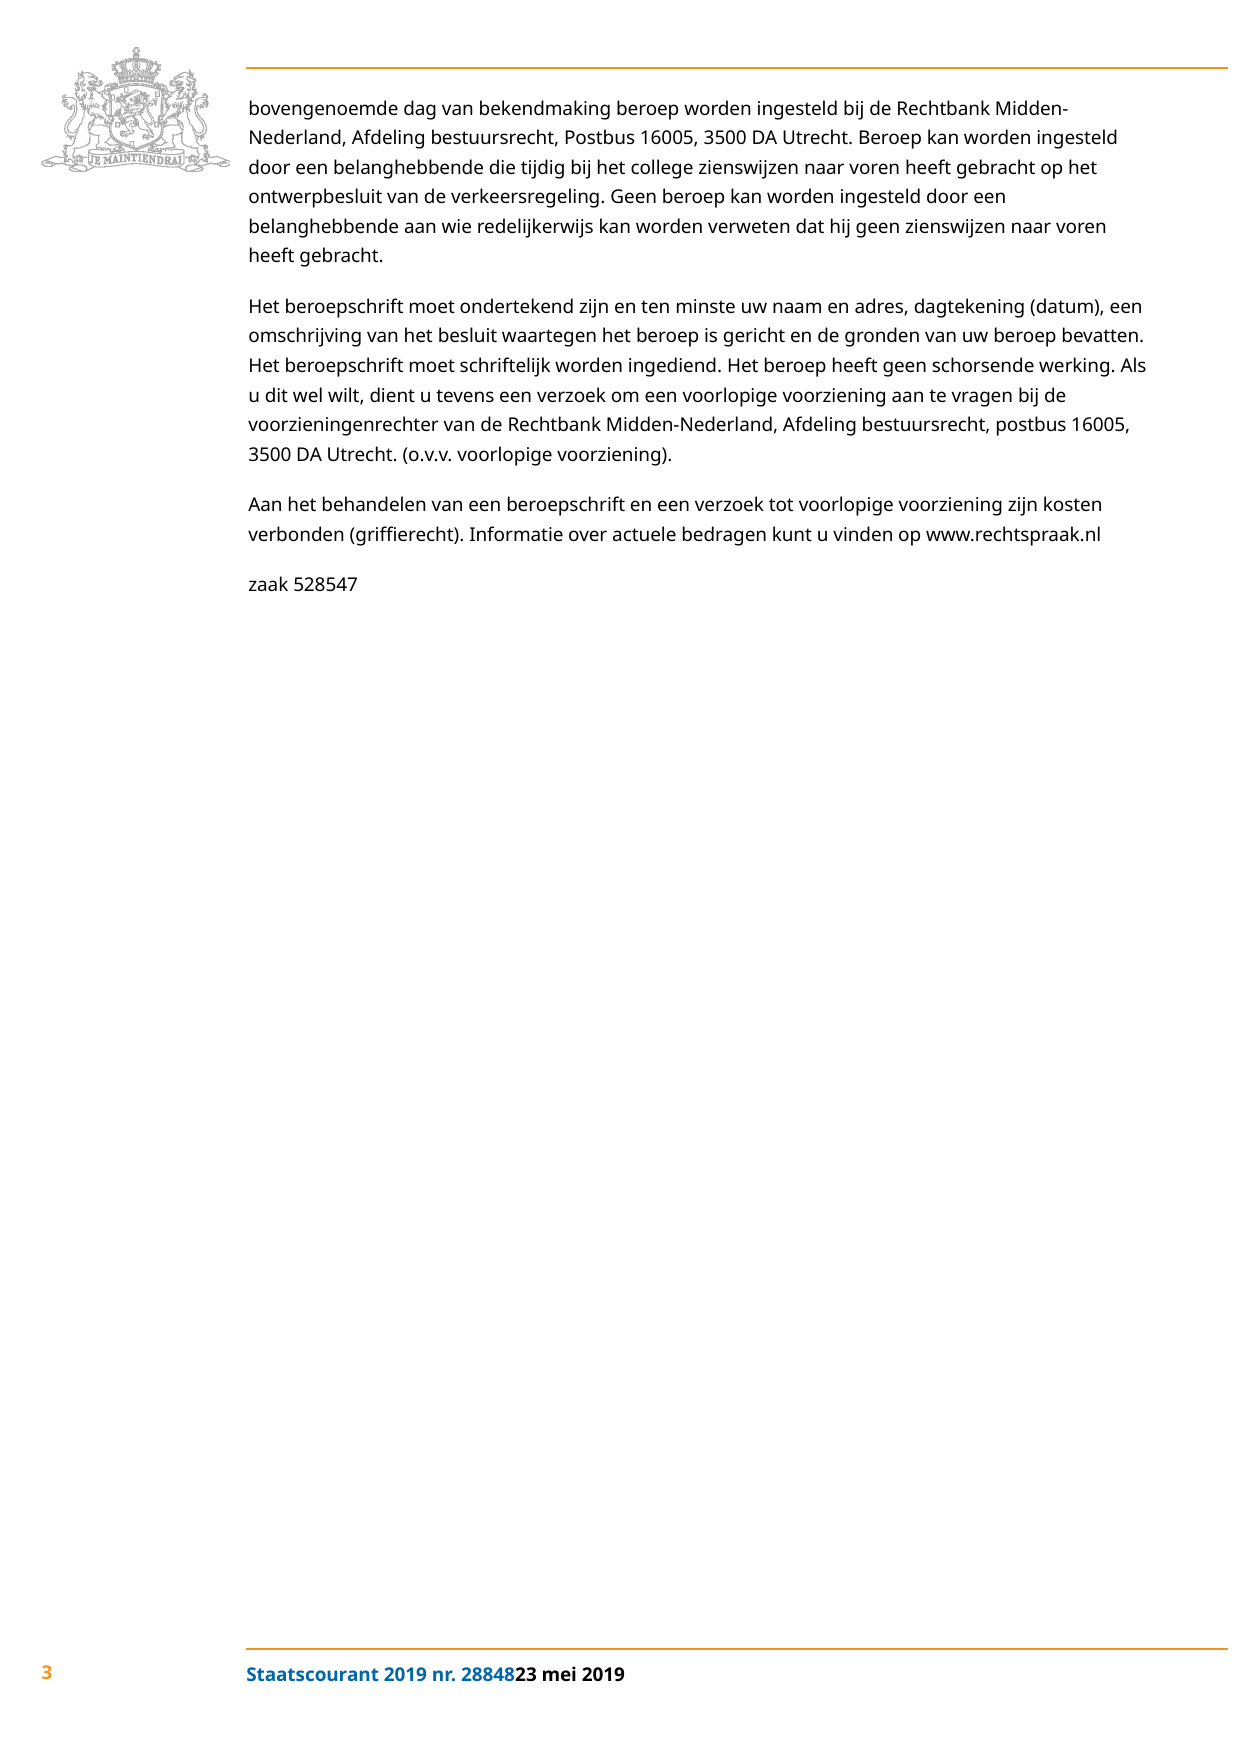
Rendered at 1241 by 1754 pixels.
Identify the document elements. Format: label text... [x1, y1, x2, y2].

text Aan het behandelen van een beroepschrift en een verzoek tot voorlopige voorziening zijn kosten verbonden (griffierecht). Informatie over actuele bedragen kunt u vinden op www.rechtspraak.nl [248, 491, 1152, 547]
text zaak 528547 [248, 571, 1152, 597]
text bovengenoemde dag van bekendmaking beroep worden ingesteld bij de Rechtbank Midden-Nederland, Afdeling bestuursrecht, Postbus 16005, 3500 DA Utrecht. Beroep kan worden ingesteld door een belanghebbende die tijdig bij het college zienswijzen naar voren heeft gebracht op het ontwerpbesluit van de verkeersregeling. Geen beroep kan worden ingesteld door een belanghebbende aan wie redelijkerwijs kan worden verweten dat hij geen zienswijzen naar voren heeft gebracht. [248, 95, 1152, 268]
picture [41, 47, 231, 172]
text Het beroepschrift moet ondertekend zijn en ten minste uw naam en adres, dagtekening (datum), een omschrijving van het besluit waartegen het beroep is gericht en de gronden van uw beroep bevatten. Het beroepschrift moet schriftelijk worden ingediend. Het beroep heeft geen schorsende werking. Als u dit wel wilt, dient u tevens een verzoek om een voorlopige voorziening aan te vragen bij de voorzieningenrechter van de Rechtbank Midden-Nederland, Afdeling bestuursrecht, postbus 16005, 3500 DA Utrecht. (o.v.v. voorlopige voorziening). [248, 293, 1152, 467]
